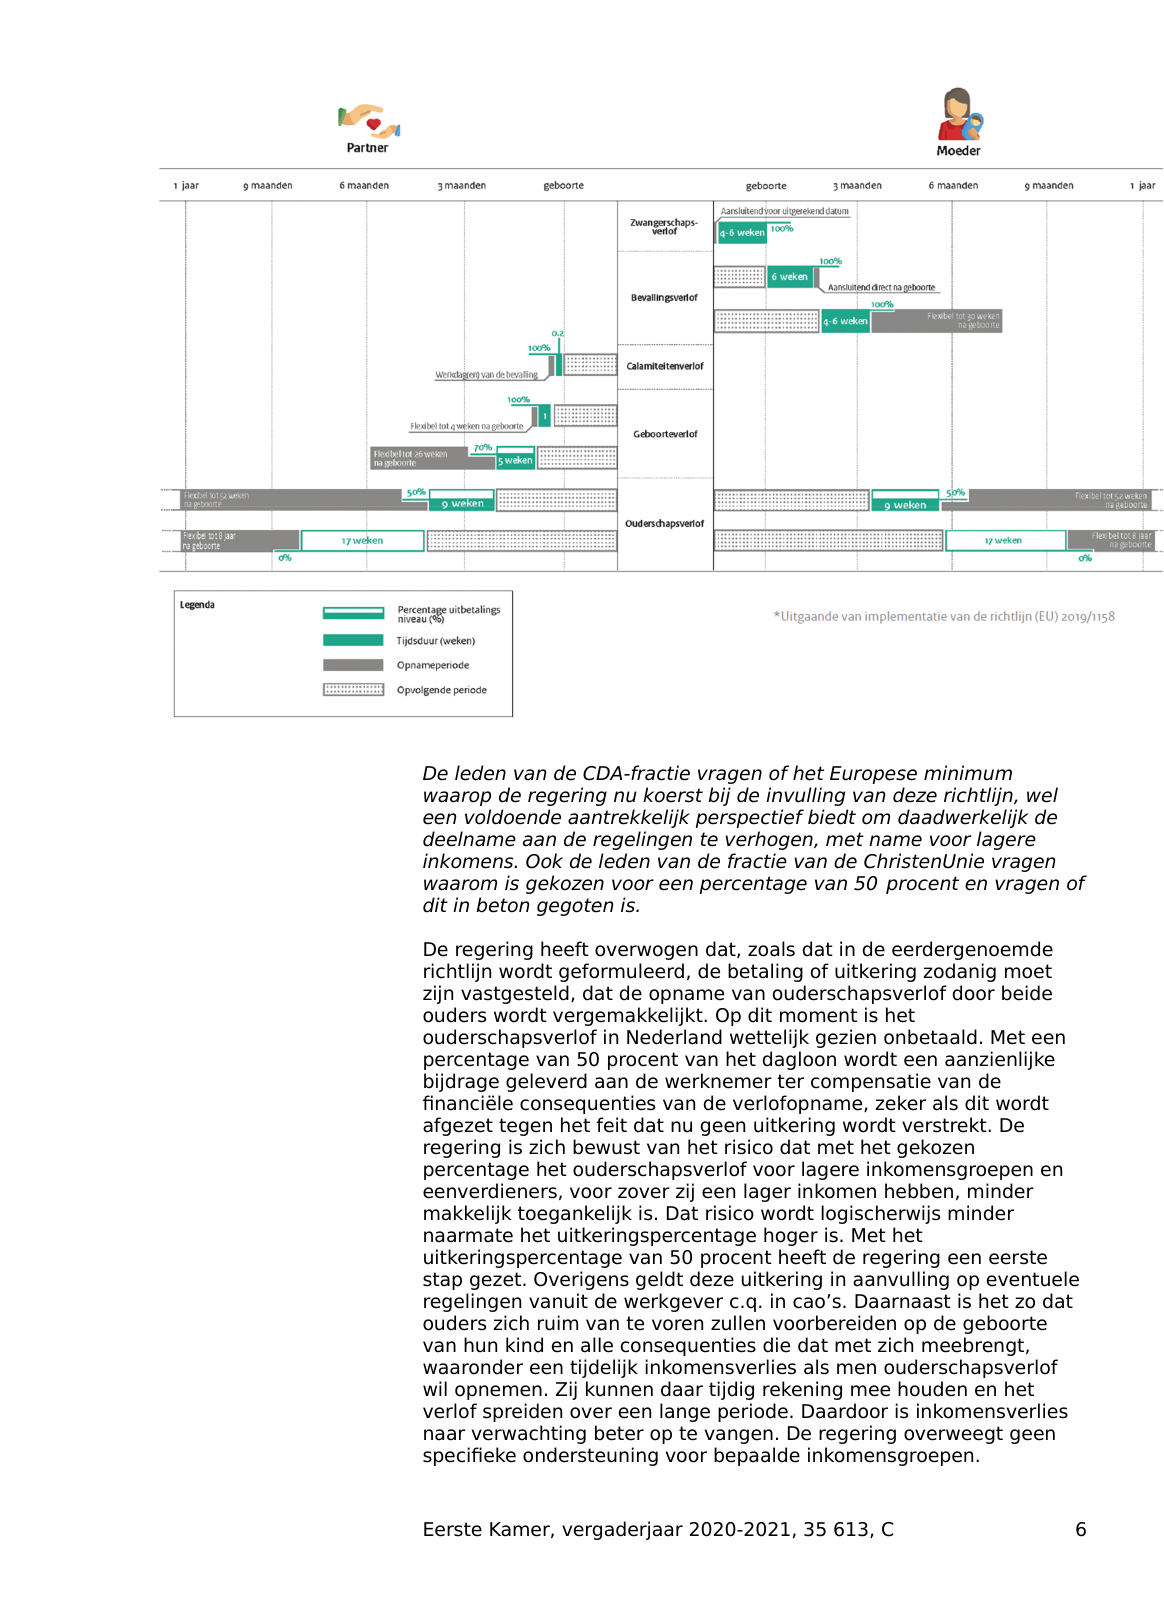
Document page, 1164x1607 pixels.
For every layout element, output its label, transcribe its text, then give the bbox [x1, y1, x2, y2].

text De leden van de CDA-fractie vragen of het Europese minimum waarop de regering nu koerst bij de invulling van deze richtlijn, wel een voldoende aantrekkelijk perspectief biedt om daadwerkelijk de deelname aan de regelingen te verhogen, met name voor lagere inkomens. Ook de leden van de fractie van de ChristenUnie vragen waarom is gekozen voor een percentage van 50 procent en vragen of dit in beton gegoten is. [422, 763, 1087, 917]
text De regering heeft overwogen dat, zoals dat in de eerdergenoemde richtlijn wordt geformuleerd, de betaling of uitkering zodanig moet zijn vastgesteld, dat de opname van ouderschapsverlof door beide ouders wordt vergemakkelijkt. Op dit moment is het ouderschapsverlof in Nederland wettelijk gezien onbetaald. Met een percentage van 50 procent van het dagloon wordt een aanzienlijke bijdrage geleverd aan de werknemer ter compensatie van de financiële consequenties van de verlofopname, zeker als dit wordt afgezet tegen het feit dat nu geen uitkering wordt verstrekt. De regering is zich bewust van het risico dat met het gekozen percentage het ouderschapsverlof voor lagere inkomensgroepen en eenverdieners, voor zover zij een lager inkomen hebben, minder makkelijk toegankelijk is. Dat risico wordt logischerwijs minder naarmate het uitkeringspercentage hoger is. Met het uitkeringspercentage van 50 procent heeft de regering een eerste stap gezet. Overigens geldt deze uitkering in aanvulling op eventuele regelingen vanuit de werkgever c.q. in cao’s. Daarnaast is het zo dat ouders zich ruim van te voren zullen voorbereiden op de geboorte van hun kind en alle consequenties die dat met zich meebrengt, waaronder een tijdelijk inkomensverlies als men ouderschapsverlof wil opnemen. Zij kunnen daar tijdig rekening mee houden en het verlof spreiden over een lange periode. Daardoor is inkomensverlies naar verwachting beter op te vangen. De regering overweegt geen specifieke ondersteuning voor bepaalde inkomensgroepen. [422, 939, 1087, 1467]
picture [159, 81, 1164, 719]
